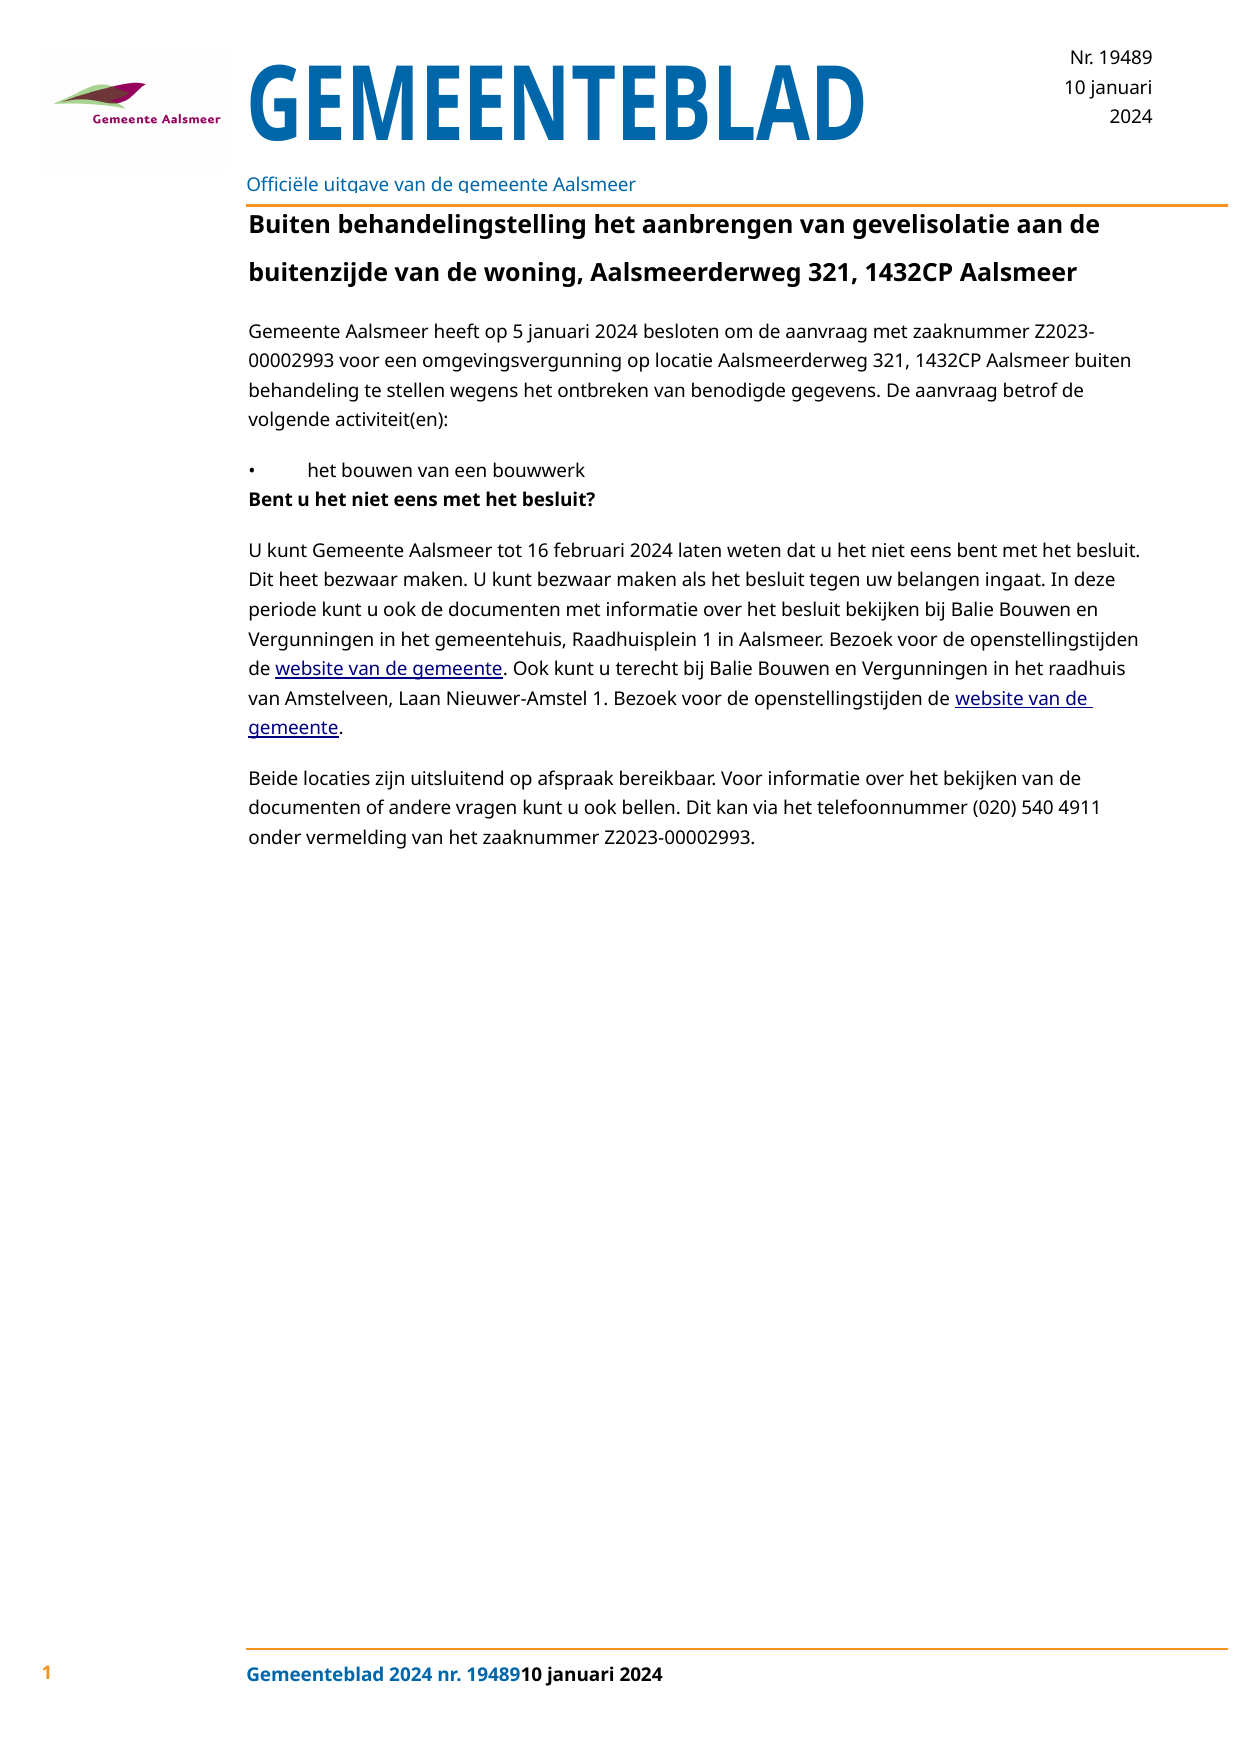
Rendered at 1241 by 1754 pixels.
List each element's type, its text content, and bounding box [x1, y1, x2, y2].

text Beide locaties zijn uitsluitend op afspraak bereikbaar. Voor informatie over het bekijken van de documenten of andere vragen kunt u ook bellen. Dit kan via het telefoonnummer (020) 540 4911 onder vermelding van het zaaknummer Z2023-00002993. [248, 765, 1152, 850]
text Gemeente Aalsmeer heeft op 5 januari 2024 besloten om de aanvraag met zaaknummer Z2023-00002993 voor een omgevingsvergunning op locatie Aalsmeerderweg 321, 1432CP Aalsmeer buiten behandeling te stellen wegens het ontbreken van benodigde gegevens. De aanvraag betrof de volgende activiteit(en): [248, 318, 1152, 432]
text U kunt Gemeente Aalsmeer tot 16 februari 2024 laten weten dat u het niet eens bent met het besluit. Dit heet bezwaar maken. U kunt bezwaar maken als het besluit tegen uw belangen ingaat. In deze periode kunt u ook de documenten met informatie over het besluit bekijken bij Balie Bouwen en Vergunningen in het gemeentehuis, Raadhuisplein 1 in Aalsmeer. Bezoek voor de openstellingstijden de website van de gemeente. Ook kunt u terecht bij Balie Bouwen en Vergunningen in het raadhuis van Amstelveen, Laan Nieuwer-Amstel 1. Bezoek voor de openstellingstijden de website van de gemeente. [248, 537, 1152, 740]
text Buiten behandelingstelling het aanbrengen van gevelisolatie aan de buitenzijde van de woning, Aalsmeerderweg 321, 1432CP Aalsmeer [248, 207, 1152, 288]
picture [41, 47, 231, 172]
list het bouwen van een bouwwerk [248, 457, 1152, 483]
text Bent u het niet eens met het besluit? [248, 487, 1152, 512]
